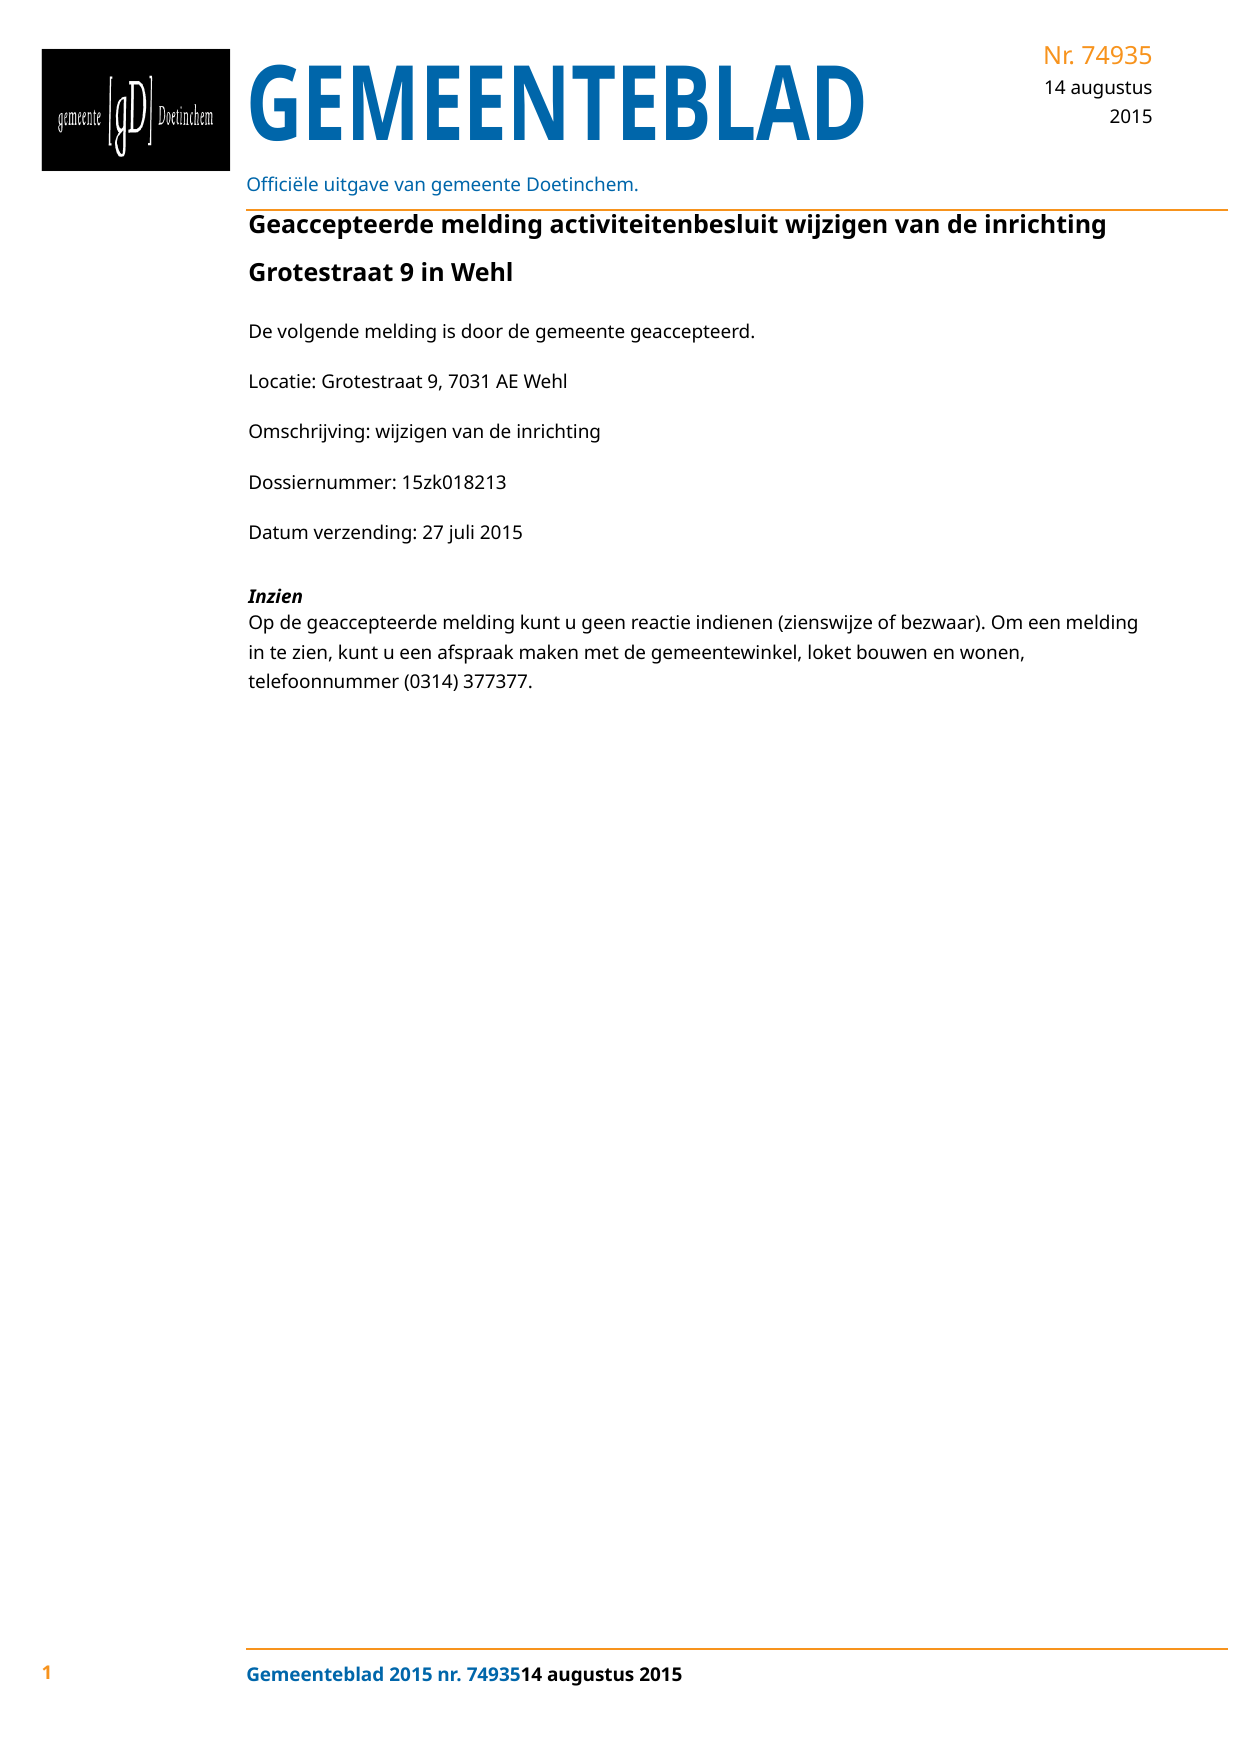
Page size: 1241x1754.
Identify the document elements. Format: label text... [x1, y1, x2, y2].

text Omschrijving: wijzigen van de inrichting [248, 419, 1152, 444]
text Locatie: Grotestraat 9, 7031 AE Wehl [248, 368, 1152, 394]
text Dossiernummer: 15zk018213 [248, 469, 1152, 495]
text Op de geaccepteerde melding kunt u geen reactie indienen (zienswijze of bezwaar). Om een melding in te zien, kunt u een afspraak maken met de gemeentewinkel, loket bouwen en wonen, telefoonnummer (0314) 377377. [248, 609, 1152, 694]
text Geaccepteerde melding activiteitenbesluit wijzigen van de inrichting Grotestraat 9 in Wehl [248, 211, 1152, 288]
picture [41, 47, 231, 172]
text Inzien [248, 583, 1152, 609]
text De volgende melding is door de gemeente geaccepteerd. [248, 318, 1152, 344]
text Datum verzending: 27 juli 2015 [248, 519, 1152, 545]
